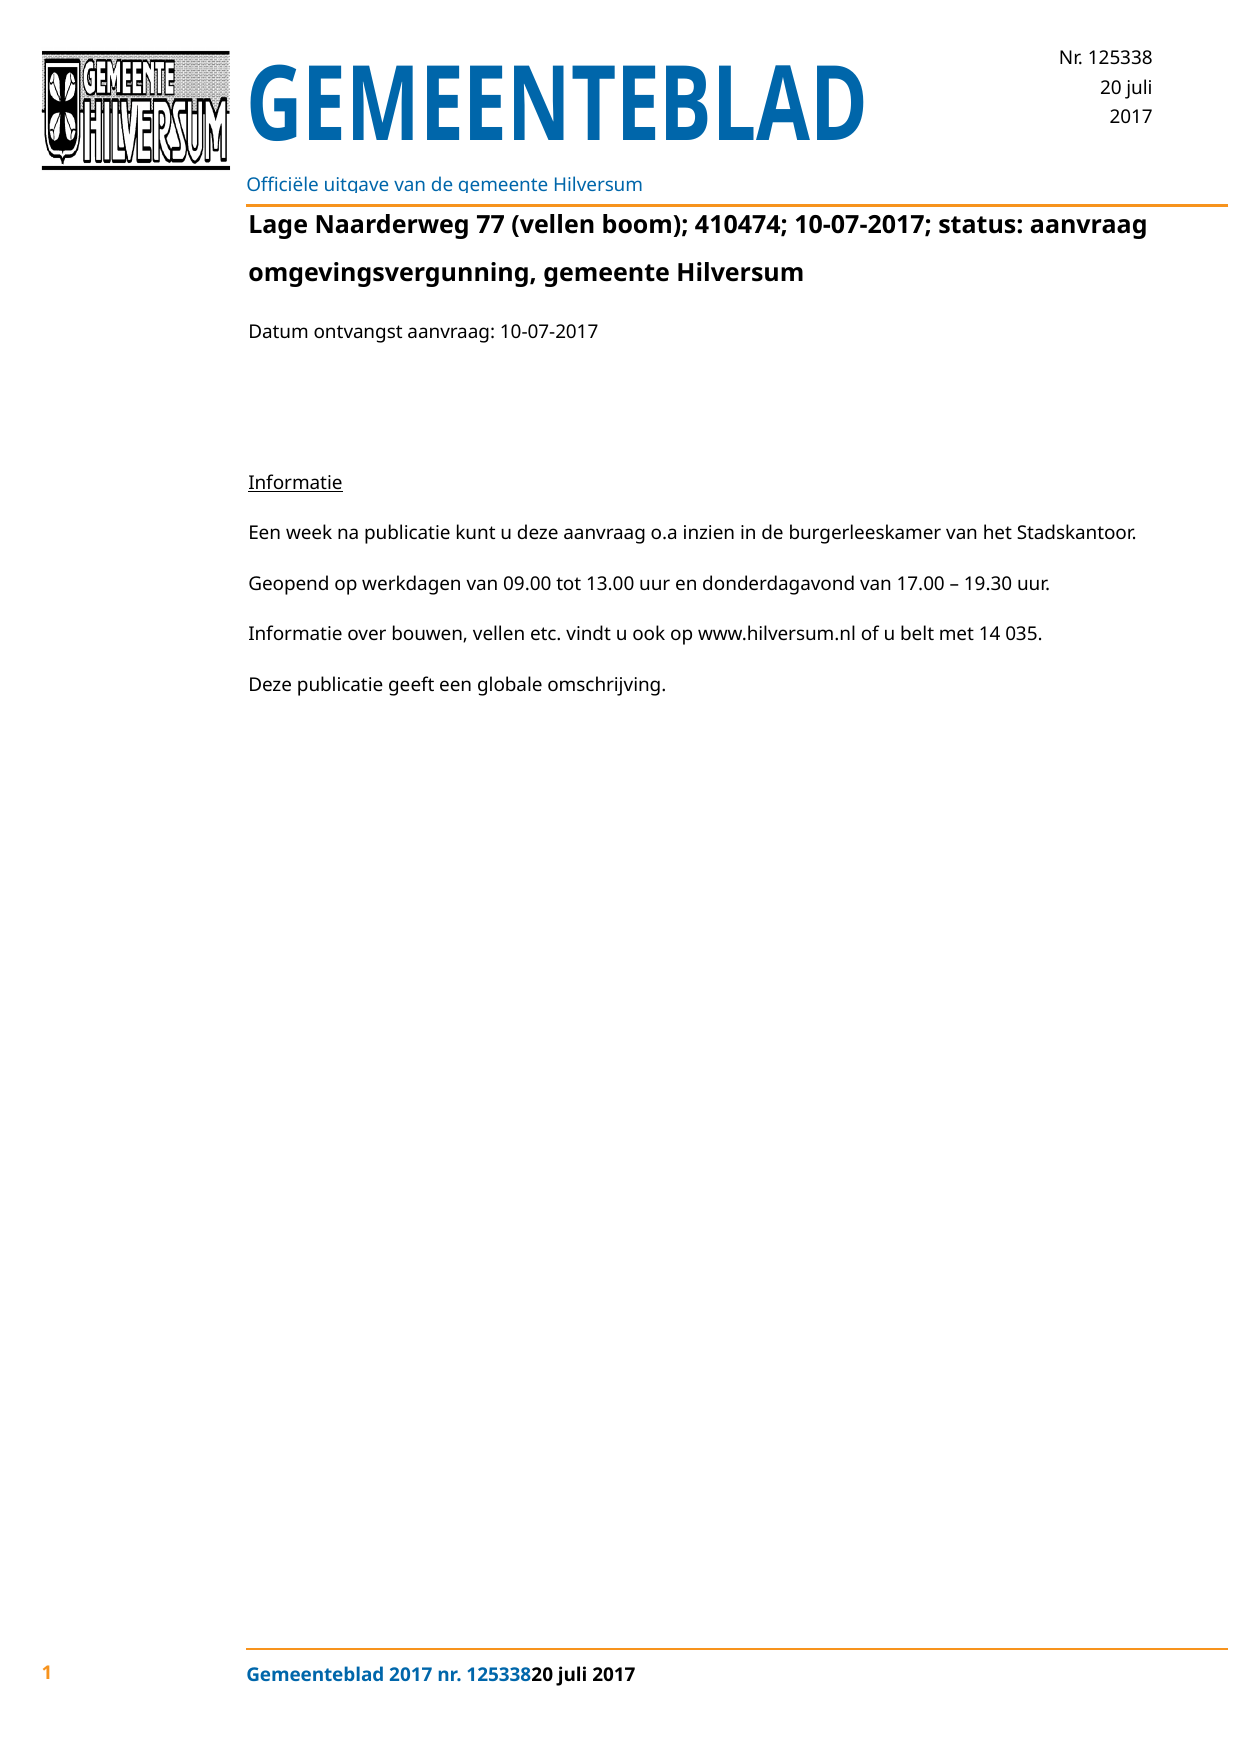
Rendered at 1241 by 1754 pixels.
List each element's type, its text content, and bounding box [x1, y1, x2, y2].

text Lage Naarderweg 77 (vellen boom); 410474; 10-07-2017; status: aanvraag omgevingsvergunning, gemeente Hilversum [248, 207, 1152, 288]
picture [41, 47, 231, 172]
text Informatie [248, 469, 1152, 495]
text Geopend op werkdagen van 09.00 tot 13.00 uur en donderdagavond van 17.00 – 19.30 uur. [248, 570, 1152, 596]
text Een week na publicatie kunt u deze aanvraag o.a inzien in de burgerleeskamer van het Stadskantoor. [248, 519, 1152, 545]
text Deze publicatie geeft een globale omschrijving. [248, 671, 1152, 697]
text Informatie over bouwen, vellen etc. vindt u ook op www.hilversum.nl of u belt met 14 035. [248, 620, 1152, 646]
text Datum ontvangst aanvraag: 10-07-2017 [248, 318, 1152, 344]
